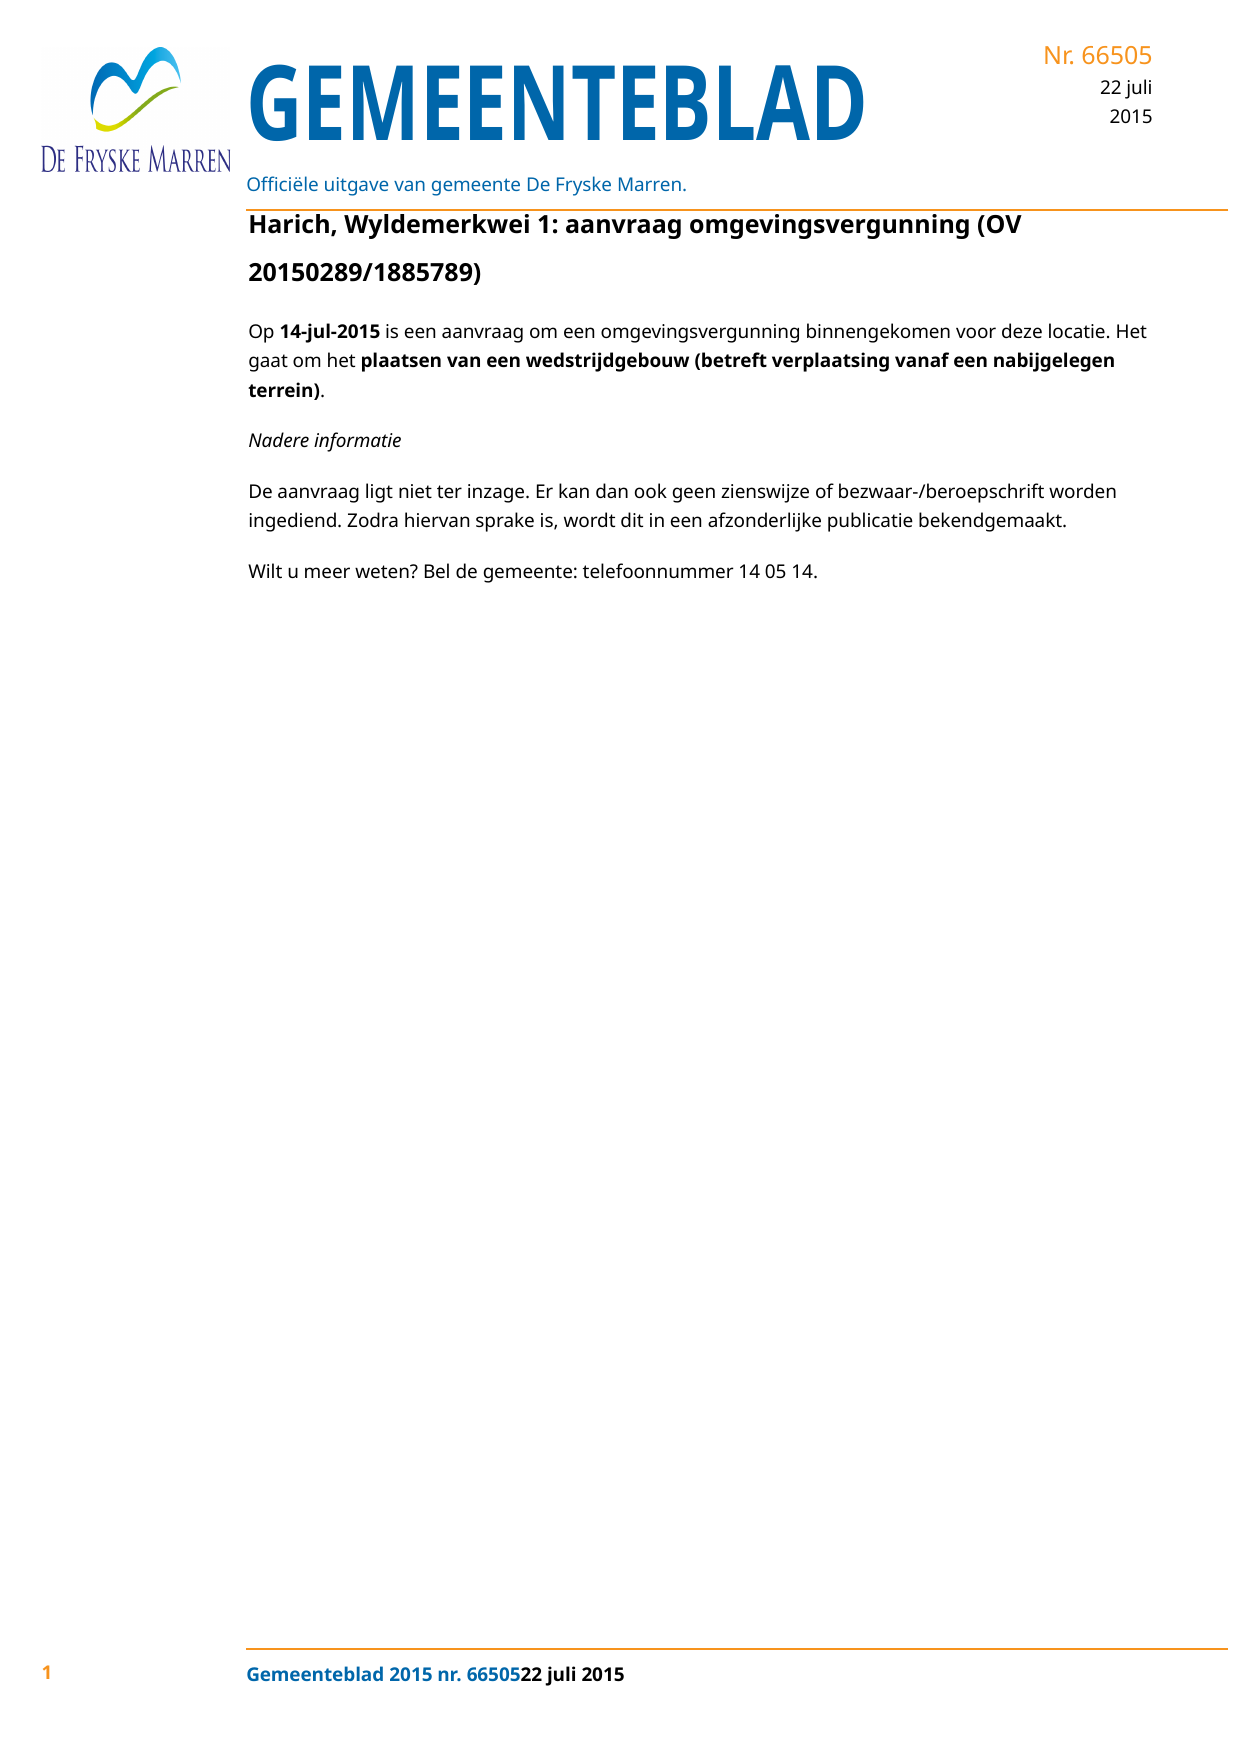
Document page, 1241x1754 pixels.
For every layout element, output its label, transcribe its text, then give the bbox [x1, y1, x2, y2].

text Wilt u meer weten? Bel de gemeente: telefoonnummer 14 05 14. [248, 558, 1152, 584]
text Nadere informatie [248, 427, 1152, 453]
picture [41, 47, 231, 172]
text De aanvraag ligt niet ter inzage. Er kan dan ook geen zienswijze of bezwaar-/beroepschrift worden ingediend. Zodra hiervan sprake is, wordt dit in een afzonderlijke publicatie bekendgemaakt. [248, 478, 1152, 533]
text Op 14-jul-2015 is een aanvraag om een omgevingsvergunning binnengekomen voor deze locatie. Het gaat om het plaatsen van een wedstrijdgebouw (betreft verplaatsing vanaf een nabijgelegen terrein). [248, 318, 1152, 403]
text Harich, Wyldemerkwei 1: aanvraag omgevingsvergunning (OV 20150289/1885789) [248, 211, 1152, 288]
